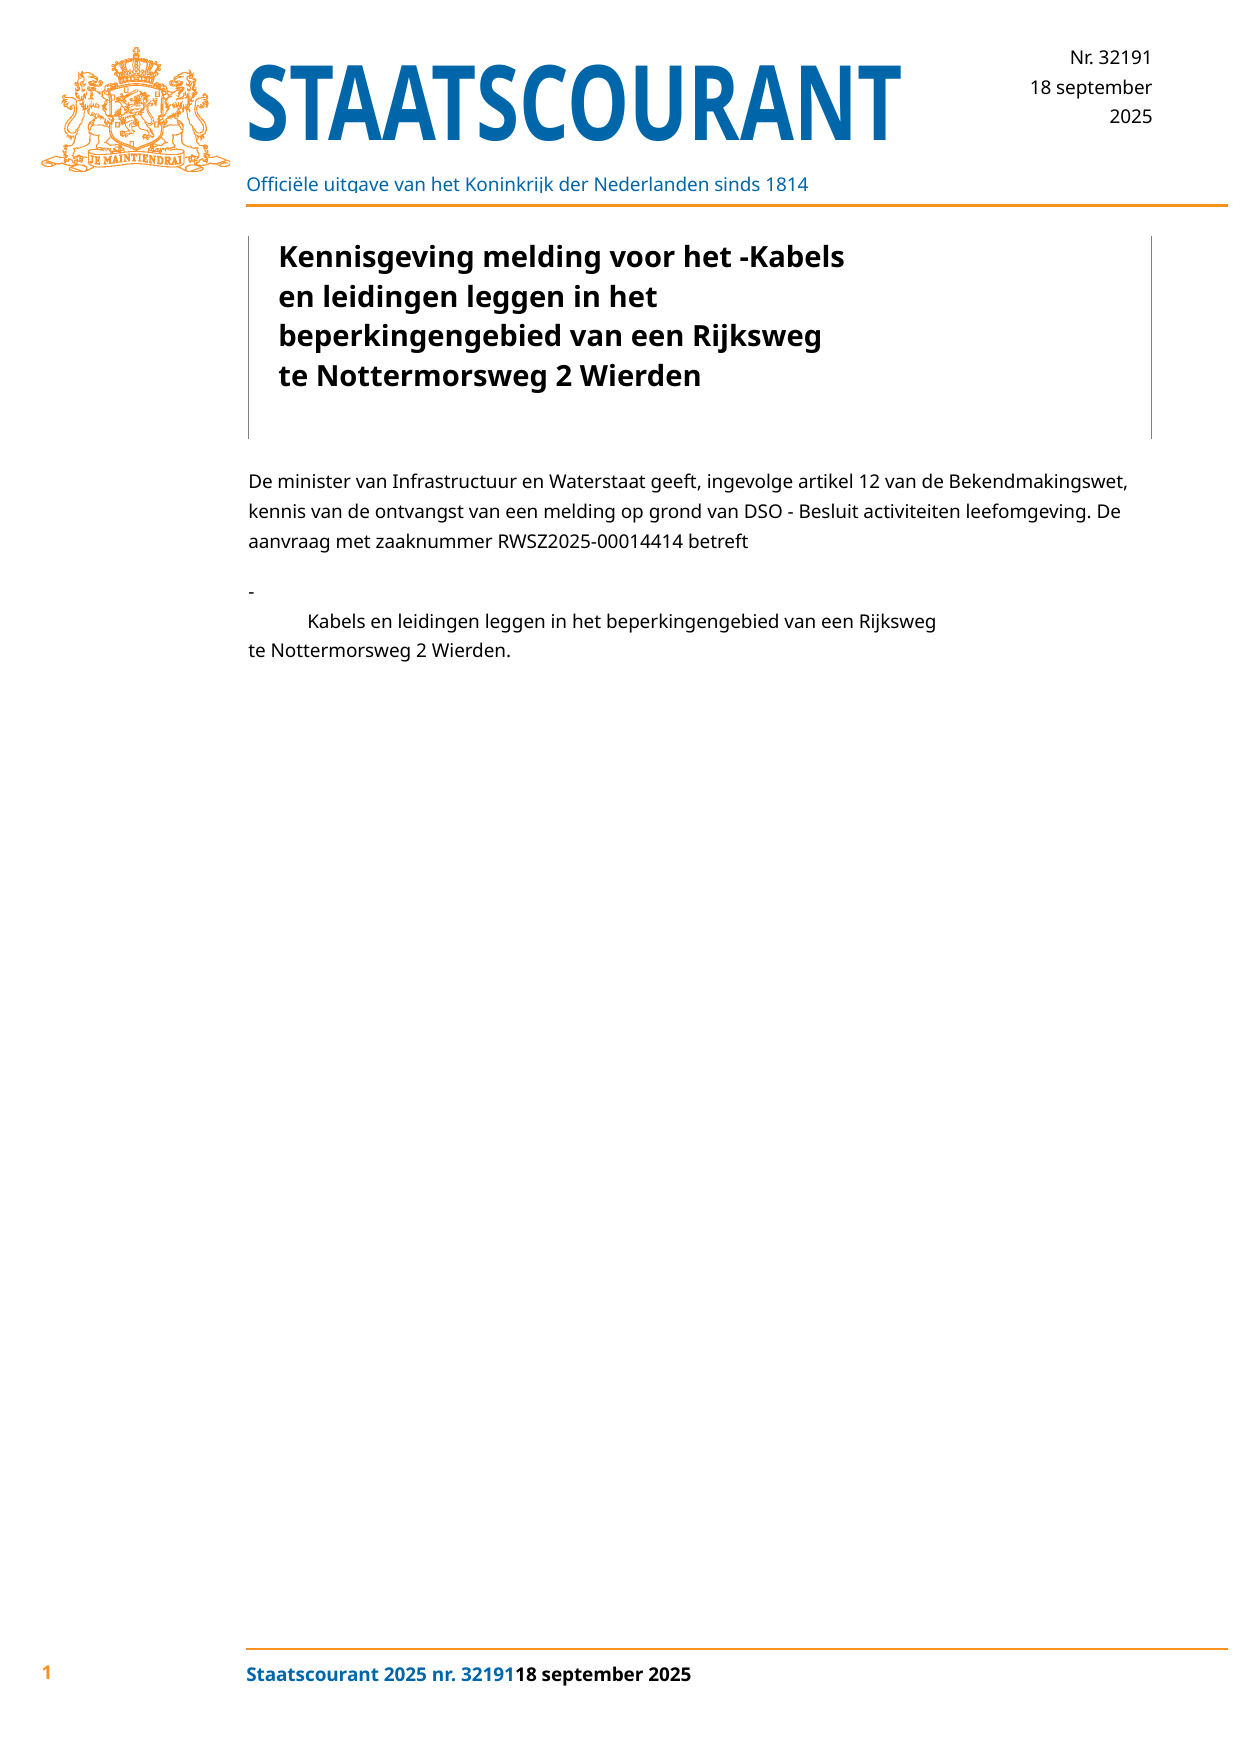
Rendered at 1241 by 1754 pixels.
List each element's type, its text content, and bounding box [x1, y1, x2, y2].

table_header Kennisgeving melding voor het -Kabels en leidingen leggen in het beperkingengebied van een Rijksweg te Nottermorsweg 2 Wierden [249, 236, 850, 439]
table_header [1090, 236, 1151, 413]
table_header [850, 236, 912, 413]
list Kabels en leidingen leggen in het beperkingengebied van een Rijksweg [248, 608, 1152, 633]
table_header [850, 414, 1151, 439]
text te Nottermorsweg 2 Wierden. [248, 637, 1152, 663]
picture [912, 236, 1090, 414]
text De minister van Infrastructuur en Waterstaat geeft, ingevolge artikel 12 van de Bekendmakingswet, kennis van de ontvangst van een melding op grond van DSO - Besluit activiteiten leefomgeving. De aanvraag met zaaknummer RWSZ2025-00014414 betreft [248, 469, 1152, 553]
picture [41, 47, 231, 172]
